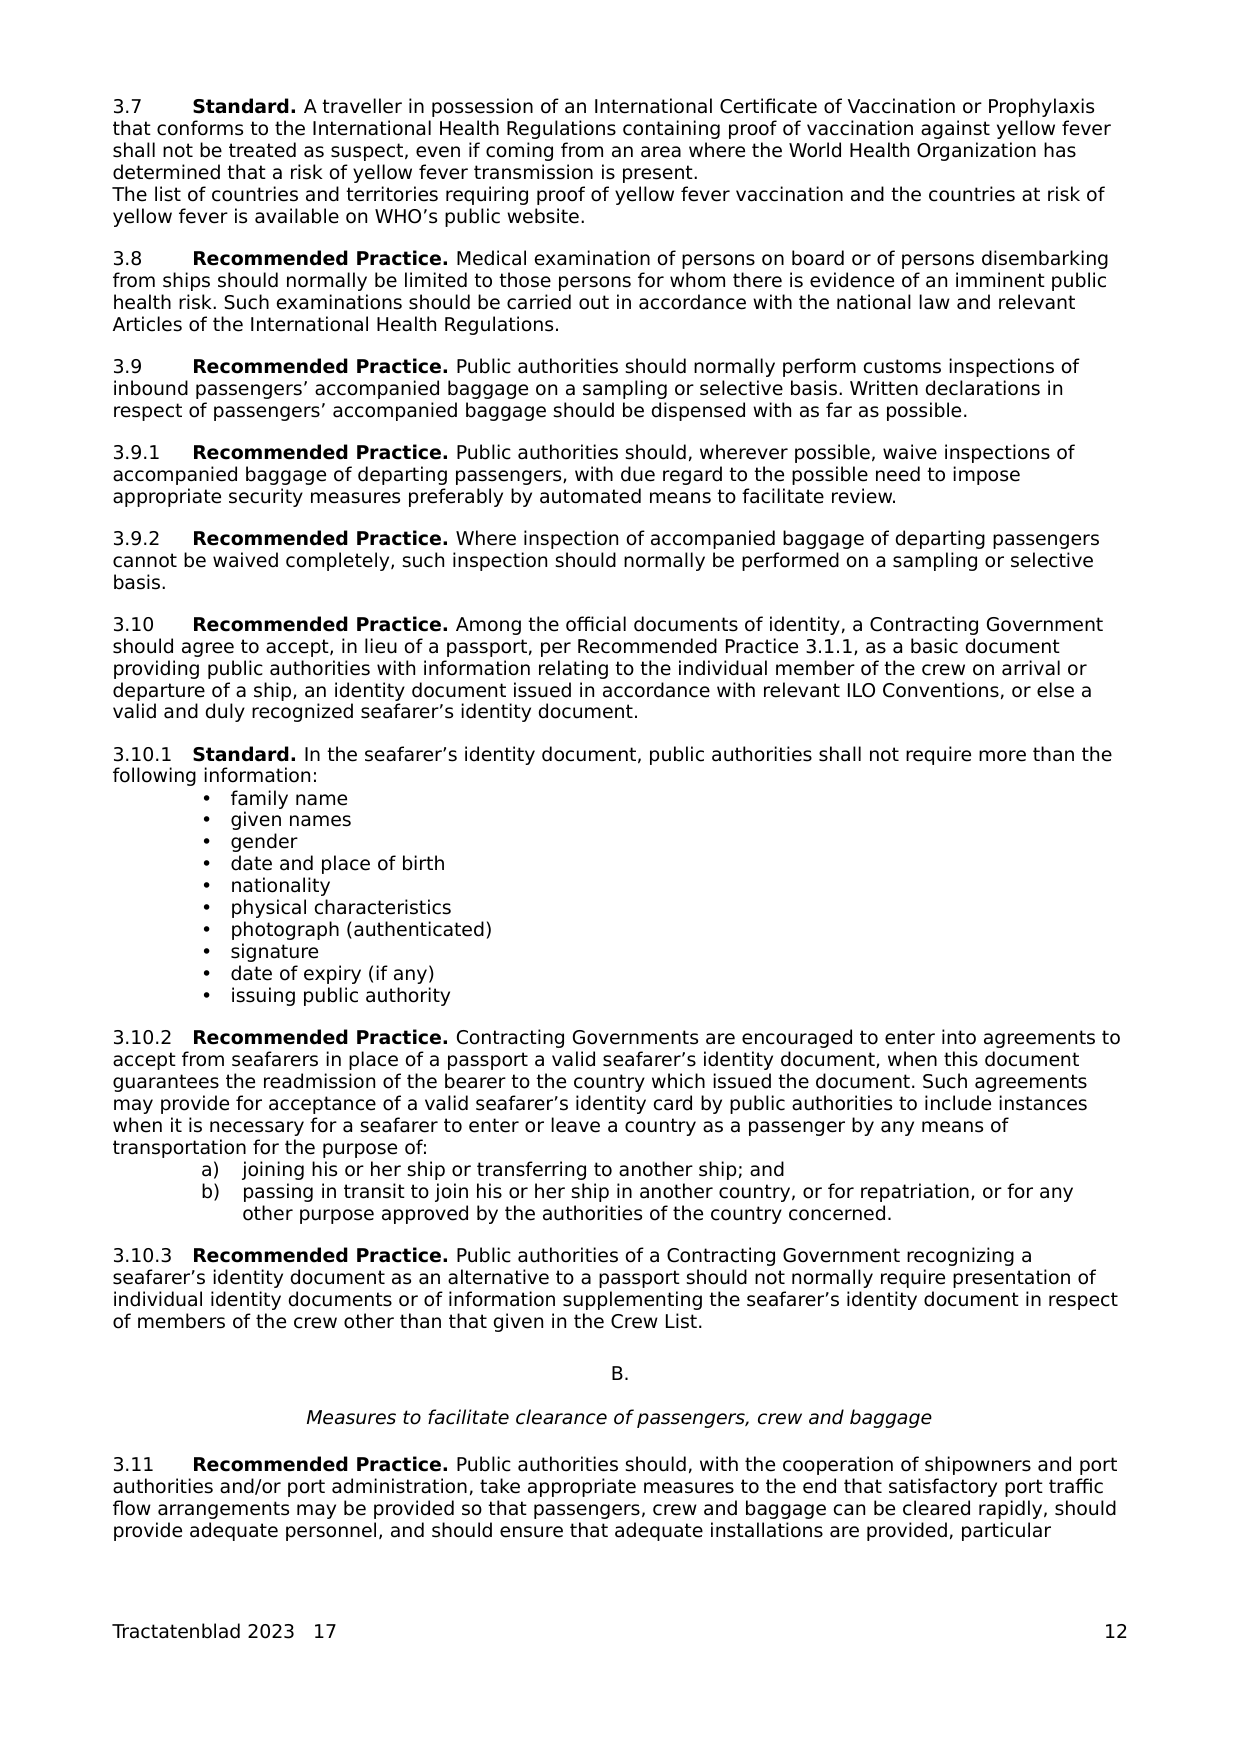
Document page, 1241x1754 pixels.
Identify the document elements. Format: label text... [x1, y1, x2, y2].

text • issuing public authority [201, 985, 1128, 1007]
text 3.10.3 Recommended Practice. Public authorities of a Contracting Government recognizing a seafarer’s identity document as an alternative to a passport should not normally require presentation of individual identity documents or of information supplementing the seafarer’s identity document in respect of members of the crew other than that given in the Crew List. [112, 1245, 1128, 1333]
text • photograph (authenticated) [201, 919, 1128, 941]
text 3.9.1 Recommended Practice. Public authorities should, wherever possible, waive inspections of accompanied baggage of departing passengers, with due regard to the possible need to impose appropriate security measures preferably by automated means to facilitate review. [112, 442, 1128, 508]
text a) joining his or her ship or transferring to another ship; and [201, 1159, 1128, 1181]
text 3.9.2 Recommended Practice. Where inspection of accompanied baggage of departing passengers cannot be waived completely, such inspection should normally be performed on a sampling or selective basis. [112, 528, 1128, 593]
text • date and place of birth [201, 853, 1128, 875]
text 3.10.1 Standard. In the seafarer’s identity document, public authorities shall not require more than the following information: [112, 743, 1128, 787]
text 3.10.2 Recommended Practice. Contracting Governments are encouraged to enter into agreements to accept from seafarers in place of a passport a valid seafarer’s identity document, when this document guarantees the readmission of the bearer to the country which issued the document. Such agreements may provide for acceptance of a valid seafarer’s identity card by public authorities to include instances when it is necessary for a seafarer to enter or leave a country as a passenger by any means of transportation for the purpose of: [112, 1027, 1128, 1159]
text 3.8 Recommended Practice. Medical examination of persons on board or of persons disembarking from ships should normally be limited to those persons for whom there is evidence of an imminent public health risk. Such examinations should be carried out in accordance with the national law and relevant Articles of the International Health Regulations. [112, 248, 1128, 336]
text • nationality [201, 875, 1128, 897]
text • date of expiry (if any) [201, 963, 1128, 985]
text • gender [201, 831, 1128, 853]
text • signature [201, 941, 1128, 963]
text • family name [201, 787, 1128, 809]
text 3.9 Recommended Practice. Public authorities should normally perform customs inspections of inbound passengers’ accompanied baggage on a sampling or selective basis. Written declarations in respect of passengers’ accompanied baggage should be dispensed with as far as possible. [112, 356, 1128, 422]
text • physical characteristics [201, 897, 1128, 919]
text b) passing in transit to join his or her ship in another country, or for repatriation, or for any other purpose approved by the authorities of the country concerned. [201, 1181, 1128, 1225]
text 3.7 Standard. A traveller in possession of an International Certificate of Vaccination or Prophylaxis that conforms to the International Health Regulations containing proof of vaccination against yellow fever shall not be treated as suspect, even if coming from an area where the World Health Organization has determined that a risk of yellow fever transmission is present. [112, 96, 1128, 184]
text 3.11 Recommended Practice. Public authorities should, with the cooperation of shipowners and port authorities and/or port administration, take appropriate measures to the end that satisfactory port traffic flow arrangements may be provided so that passengers, crew and baggage can be cleared rapidly, should provide adequate personnel, and should ensure that adequate installations are provided, particular [112, 1454, 1128, 1542]
text • given names [201, 809, 1128, 831]
text 3.10 Recommended Practice. Among the official documents of identity, a Contracting Government should agree to accept, in lieu of a passport, per Recommended Practice 3.1.1, as a basic document providing public authorities with information relating to the individual member of the crew on arrival or departure of a ship, an identity document issued in accordance with relevant ILO Conventions, or else a valid and duly recognized seafarer’s identity document. [112, 613, 1128, 723]
text The list of countries and territories requiring proof of yellow fever vaccination and the countries at risk of yellow fever is available on WHO’s public website. [112, 184, 1128, 228]
subtitle B. Measures to facilitate clearance of passengers, crew and baggage [112, 1363, 1128, 1429]
